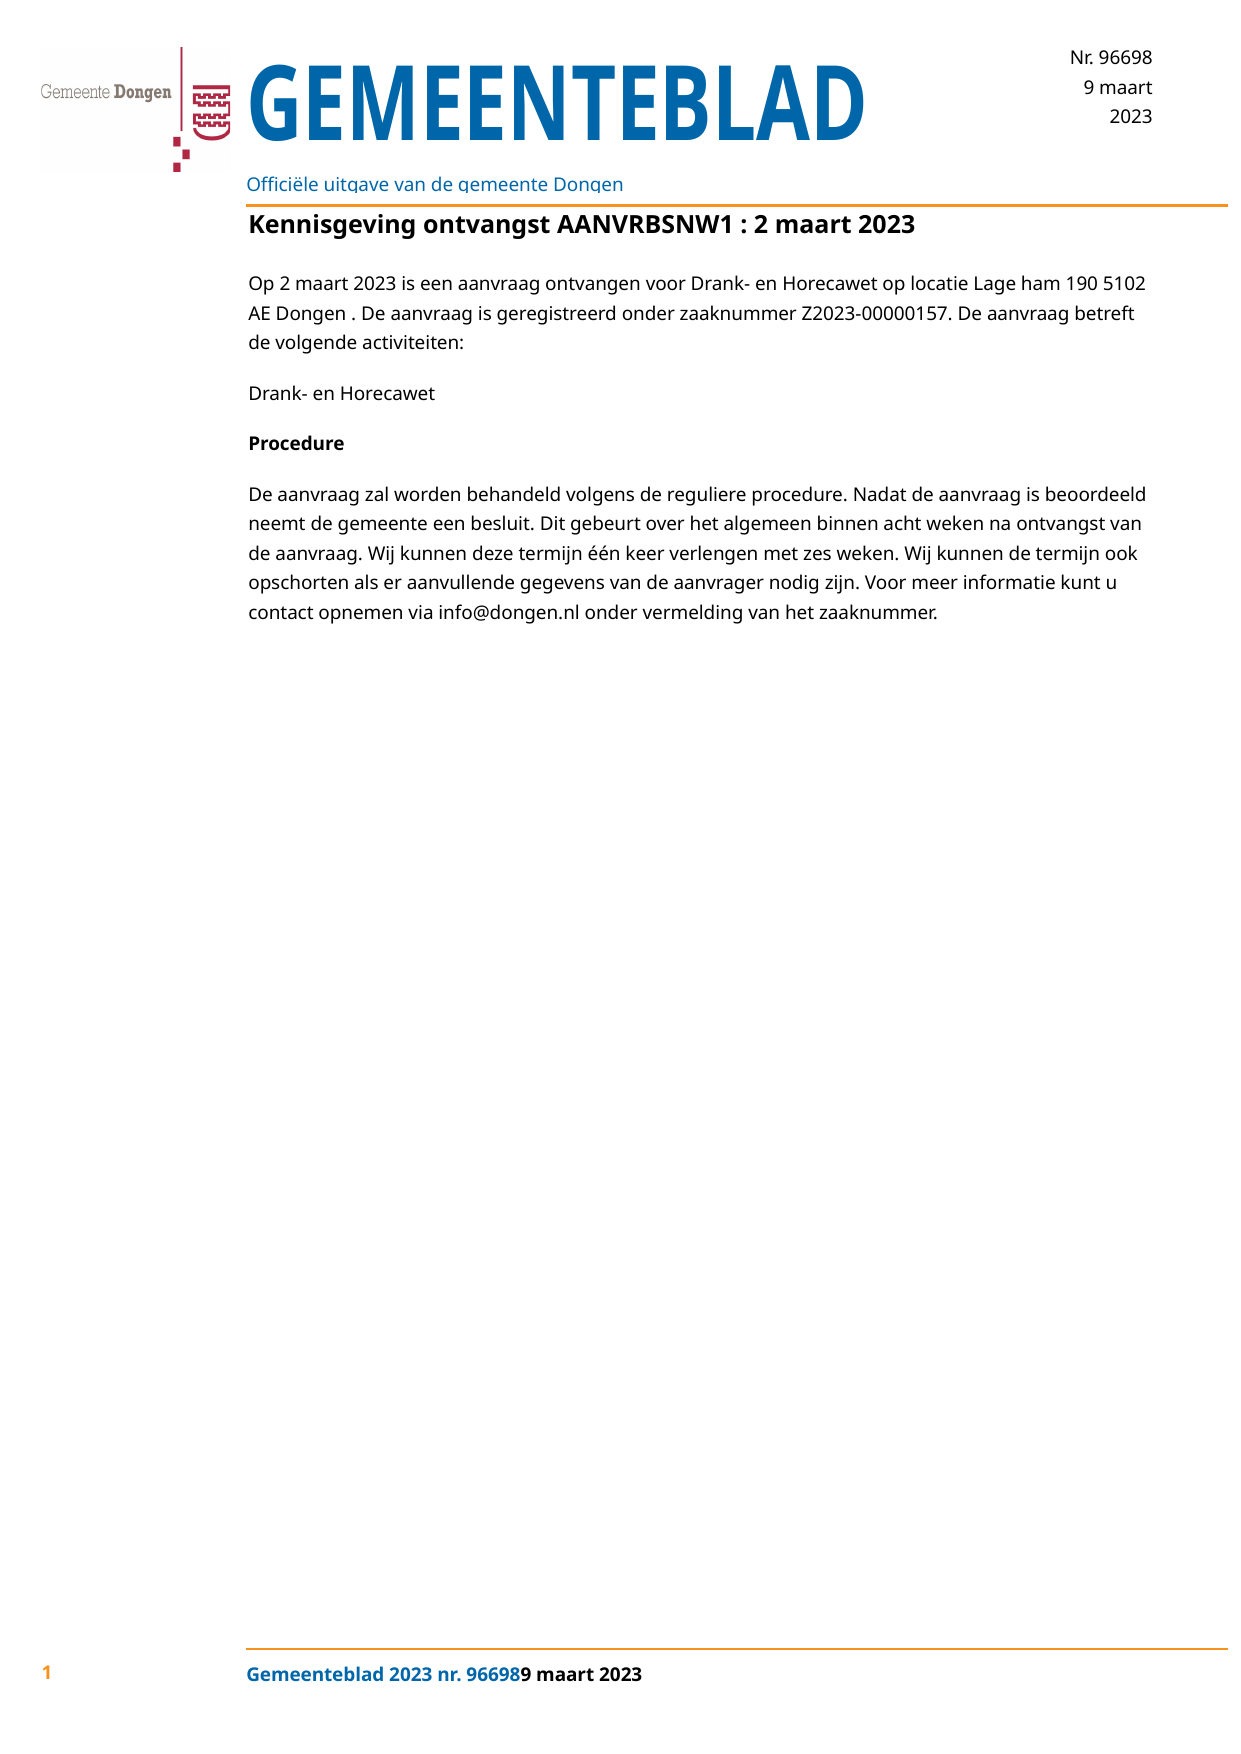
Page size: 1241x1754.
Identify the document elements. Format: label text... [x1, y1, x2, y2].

text De aanvraag zal worden behandeld volgens de reguliere procedure. Nadat de aanvraag is beoordeeld neemt de gemeente een besluit. Dit gebeurt over het algemeen binnen acht weken na ontvangst van de aanvraag. Wij kunnen deze termijn één keer verlengen met zes weken. Wij kunnen de termijn ook opschorten als er aanvullende gegevens van de aanvrager nodig zijn. Voor meer informatie kunt u contact opnemen via info@dongen.nl onder vermelding van het zaaknummer. [248, 481, 1152, 625]
text Drank- en Horecawet [248, 380, 1152, 406]
text Procedure [248, 430, 1152, 456]
picture [41, 47, 231, 172]
text Kennisgeving ontvangst AANVRBSNW1 : 2 maart 2023 [248, 207, 1152, 241]
text Op 2 maart 2023 is een aanvraag ontvangen voor Drank- en Horecawet op locatie Lage ham 190 5102 AE Dongen . De aanvraag is geregistreerd onder zaaknummer Z2023-00000157. De aanvraag betreft de volgende activiteiten: [248, 270, 1152, 355]
